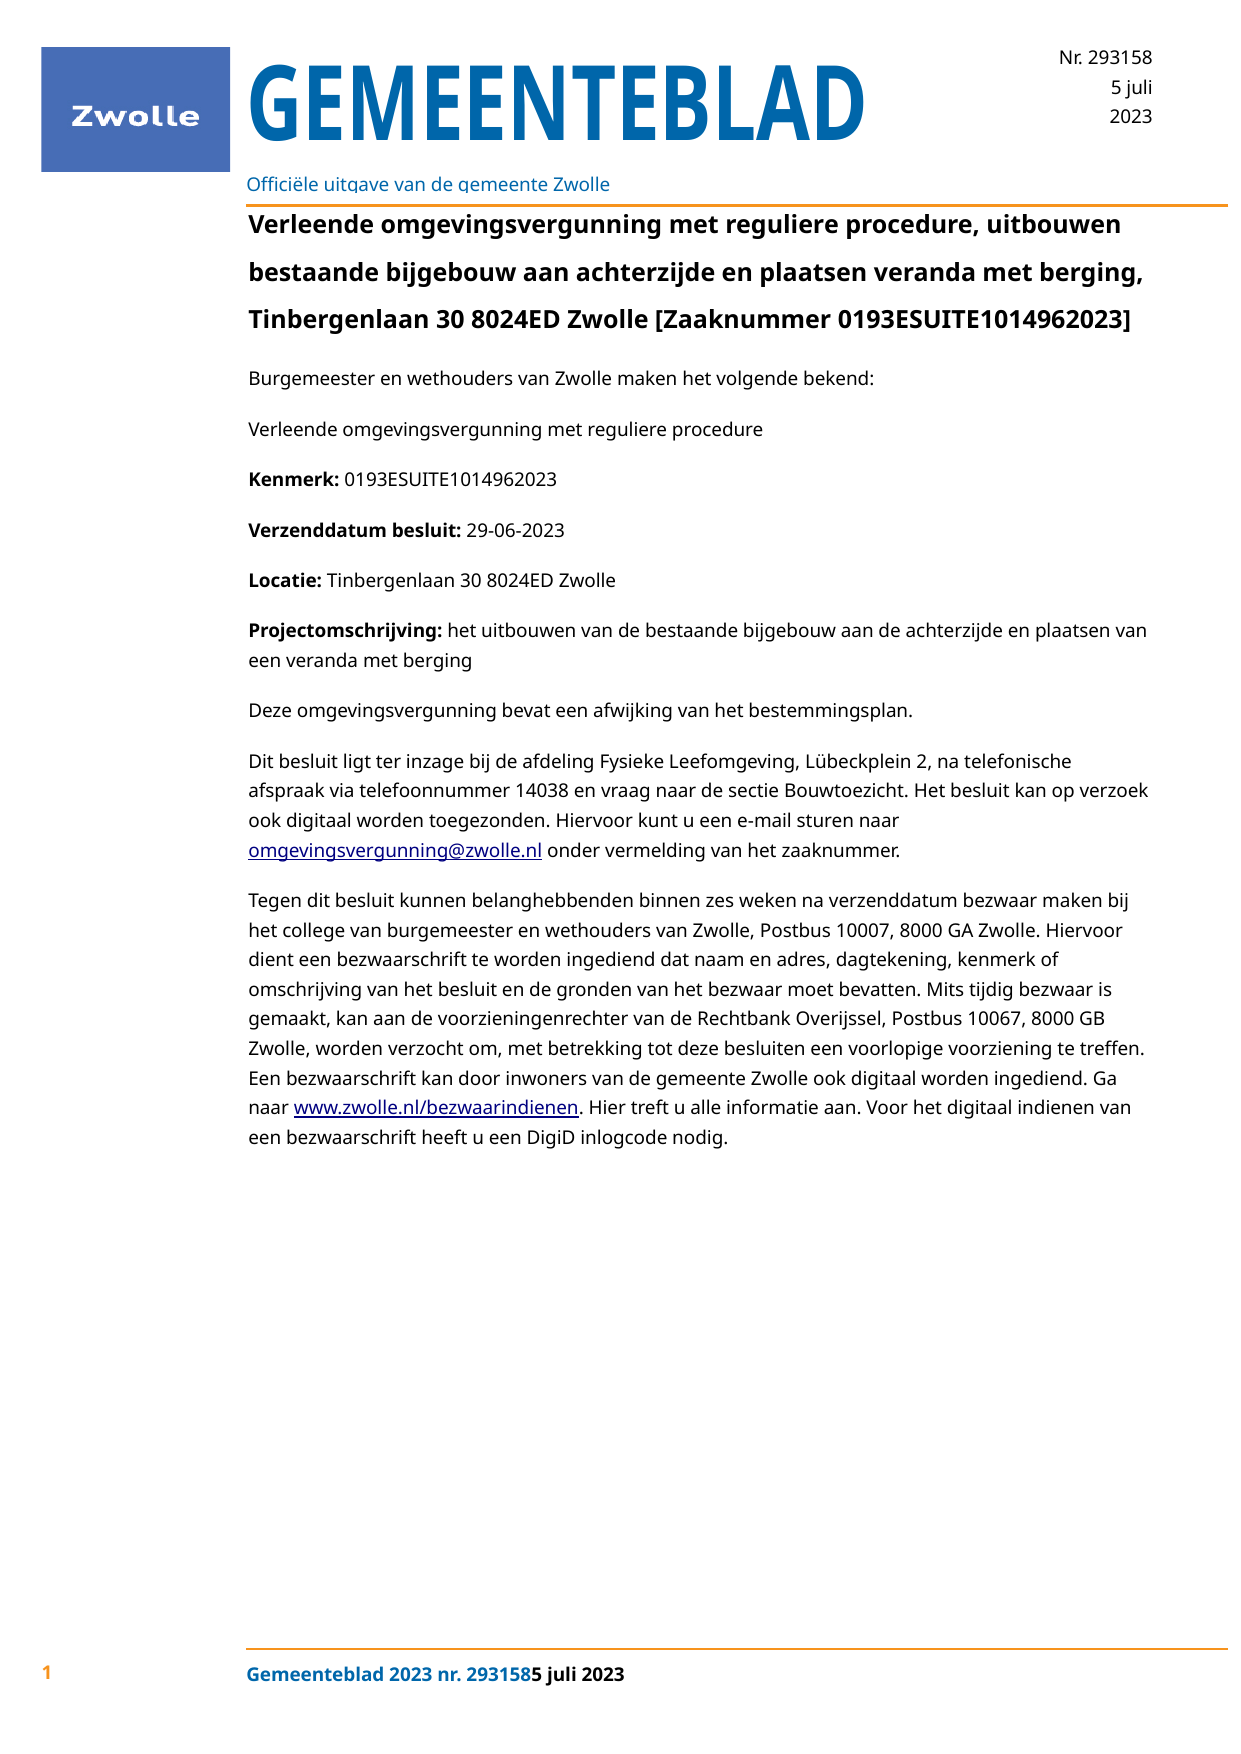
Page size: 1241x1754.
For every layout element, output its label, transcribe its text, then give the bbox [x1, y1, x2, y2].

text Burgemeester en wethouders van Zwolle maken het volgende bekend: [248, 366, 1152, 391]
text Kenmerk: 0193ESUITE1014962023 [248, 466, 1152, 492]
text Deze omgevingsvergunning bevat een afwijking van het bestemmingsplan. [248, 698, 1152, 723]
text Verleende omgevingsvergunning met reguliere procedure [248, 416, 1152, 442]
text Projectomschrijving: het uitbouwen van de bestaande bijgebouw aan de achterzijde en plaatsen van een veranda met berging [248, 618, 1152, 673]
text Verleende omgevingsvergunning met reguliere procedure, uitbouwen bestaande bijgebouw aan achterzijde en plaatsen veranda met berging, Tinbergenlaan 30 8024ED Zwolle [Zaaknummer 0193ESUITE1014962023] [248, 207, 1152, 336]
text Tegen dit besluit kunnen belanghebbenden binnen zes weken na verzenddatum bezwaar maken bij het college van burgemeester en wethouders van Zwolle, Postbus 10007, 8000 GA Zwolle. Hiervoor dient een bezwaarschrift te worden ingediend dat naam en adres, dagtekening, kenmerk of omschrijving van het besluit en de gronden van het bezwaar moet bevatten. Mits tijdig bezwaar is gemaakt, kan aan de voorzieningenrechter van de Rechtbank Overijssel, Postbus 10067, 8000 GB Zwolle, worden verzocht om, met betrekking tot deze besluiten een voorlopige voorziening te treffen. Een bezwaarschrift kan door inwoners van de gemeente Zwolle ook digitaal worden ingediend. Ga naar www.zwolle.nl/bezwaarindienen. Hier treft u alle informatie aan. Voor het digitaal indienen van een bezwaarschrift heeft u een DigiD inlogcode nodig. [248, 887, 1152, 1149]
picture [41, 47, 231, 172]
text Dit besluit ligt ter inzage bij de afdeling Fysieke Leefomgeving, Lübeckplein 2, na telefonische afspraak via telefoonnummer 14038 en vraag naar de sectie Bouwtoezicht. Het besluit kan op verzoek ook digitaal worden toegezonden. Hiervoor kunt u een e-mail sturen naar omgevingsvergunning@zwolle.nl onder vermelding van het zaaknummer. [248, 748, 1152, 862]
text Locatie: Tinbergenlaan 30 8024ED Zwolle [248, 567, 1152, 593]
text Verzenddatum besluit: 29-06-2023 [248, 517, 1152, 542]
